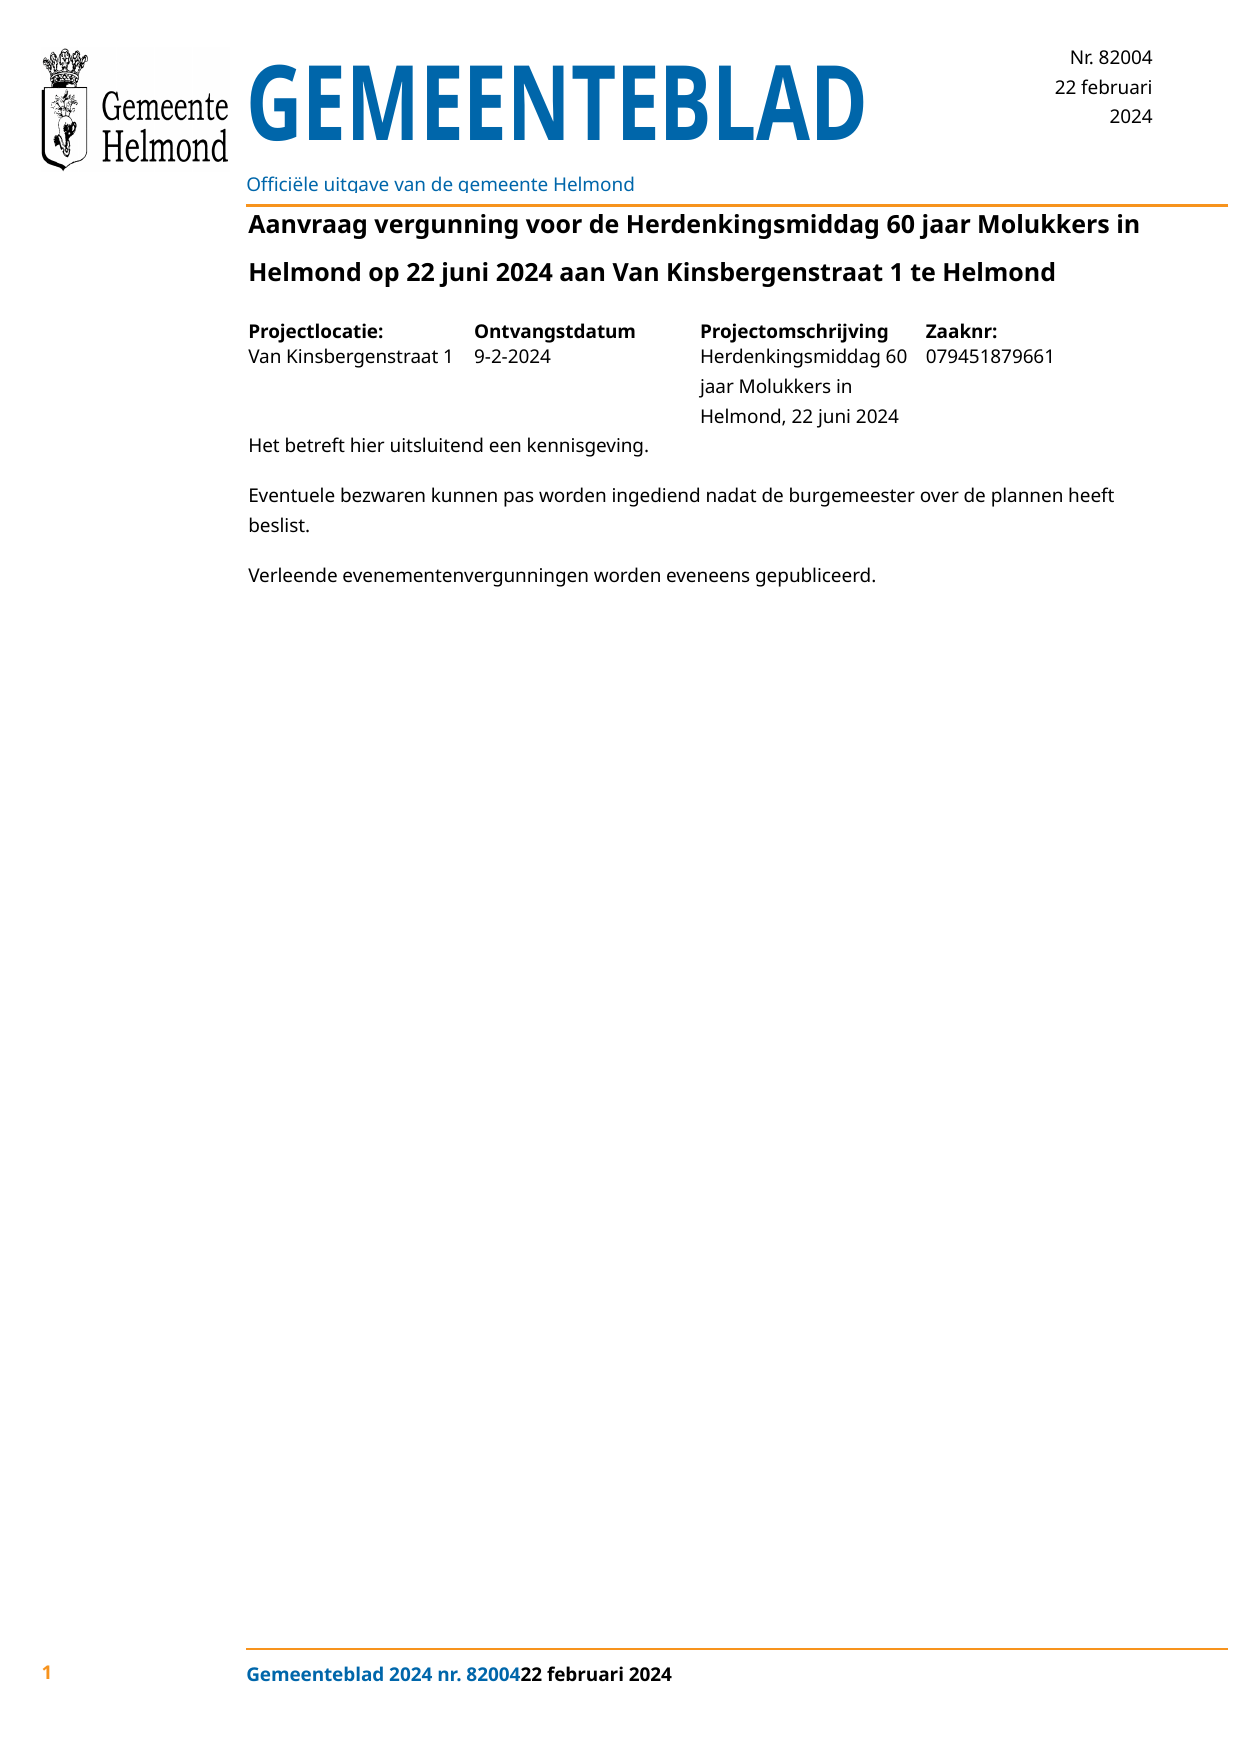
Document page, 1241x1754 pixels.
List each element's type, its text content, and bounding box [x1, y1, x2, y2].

table_header Ontvangstdatum [474, 318, 700, 344]
table_header Projectlocatie: [248, 318, 474, 344]
table_cell Herdenkingsmiddag 60 jaar Molukkers in Helmond, 22 juni 2024 [700, 344, 926, 429]
table_cell 9-2-2024 [474, 344, 700, 429]
table_cell 079451879661 [926, 344, 1152, 429]
picture [41, 47, 231, 172]
text Eventuele bezwaren kunnen pas worden ingediend nadat de burgemeester over de plannen heeft beslist. [248, 482, 1152, 538]
text Verleende evenementenvergunningen worden eveneens gepubliceerd. [248, 562, 1152, 588]
table_cell Van Kinsbergenstraat 1 [248, 344, 474, 429]
table_header Zaaknr: [926, 318, 1152, 344]
text Het betreft hier uitsluitend een kennisgeving. [248, 432, 1152, 458]
text Aanvraag vergunning voor de Herdenkingsmiddag 60 jaar Molukkers in Helmond op 22 juni 2024 aan Van Kinsbergenstraat 1 te Helmond [248, 207, 1152, 288]
table_header Projectomschrijving [700, 318, 926, 344]
